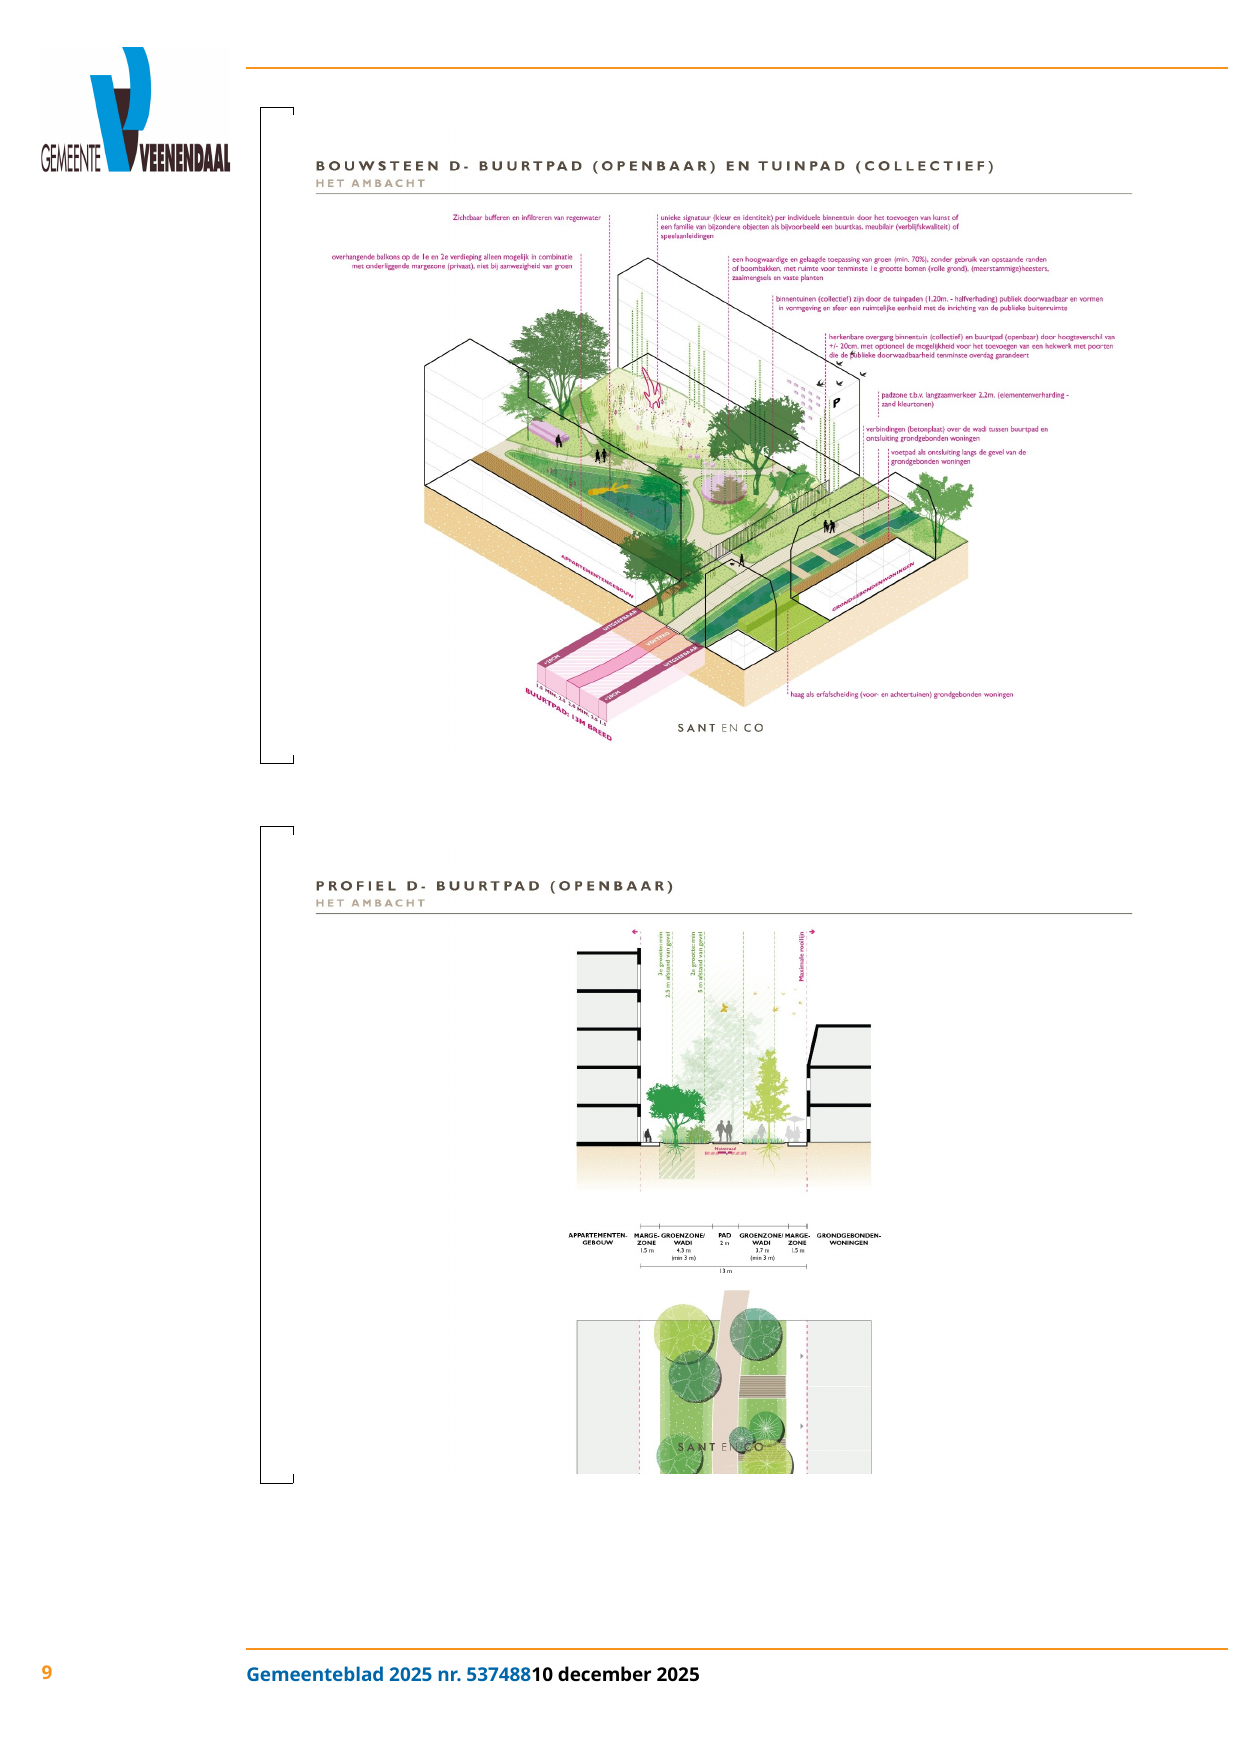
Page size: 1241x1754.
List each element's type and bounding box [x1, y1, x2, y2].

picture [268, 115, 1173, 755]
picture [123, 47, 231, 172]
picture [41, 47, 130, 172]
picture [268, 835, 1173, 1474]
